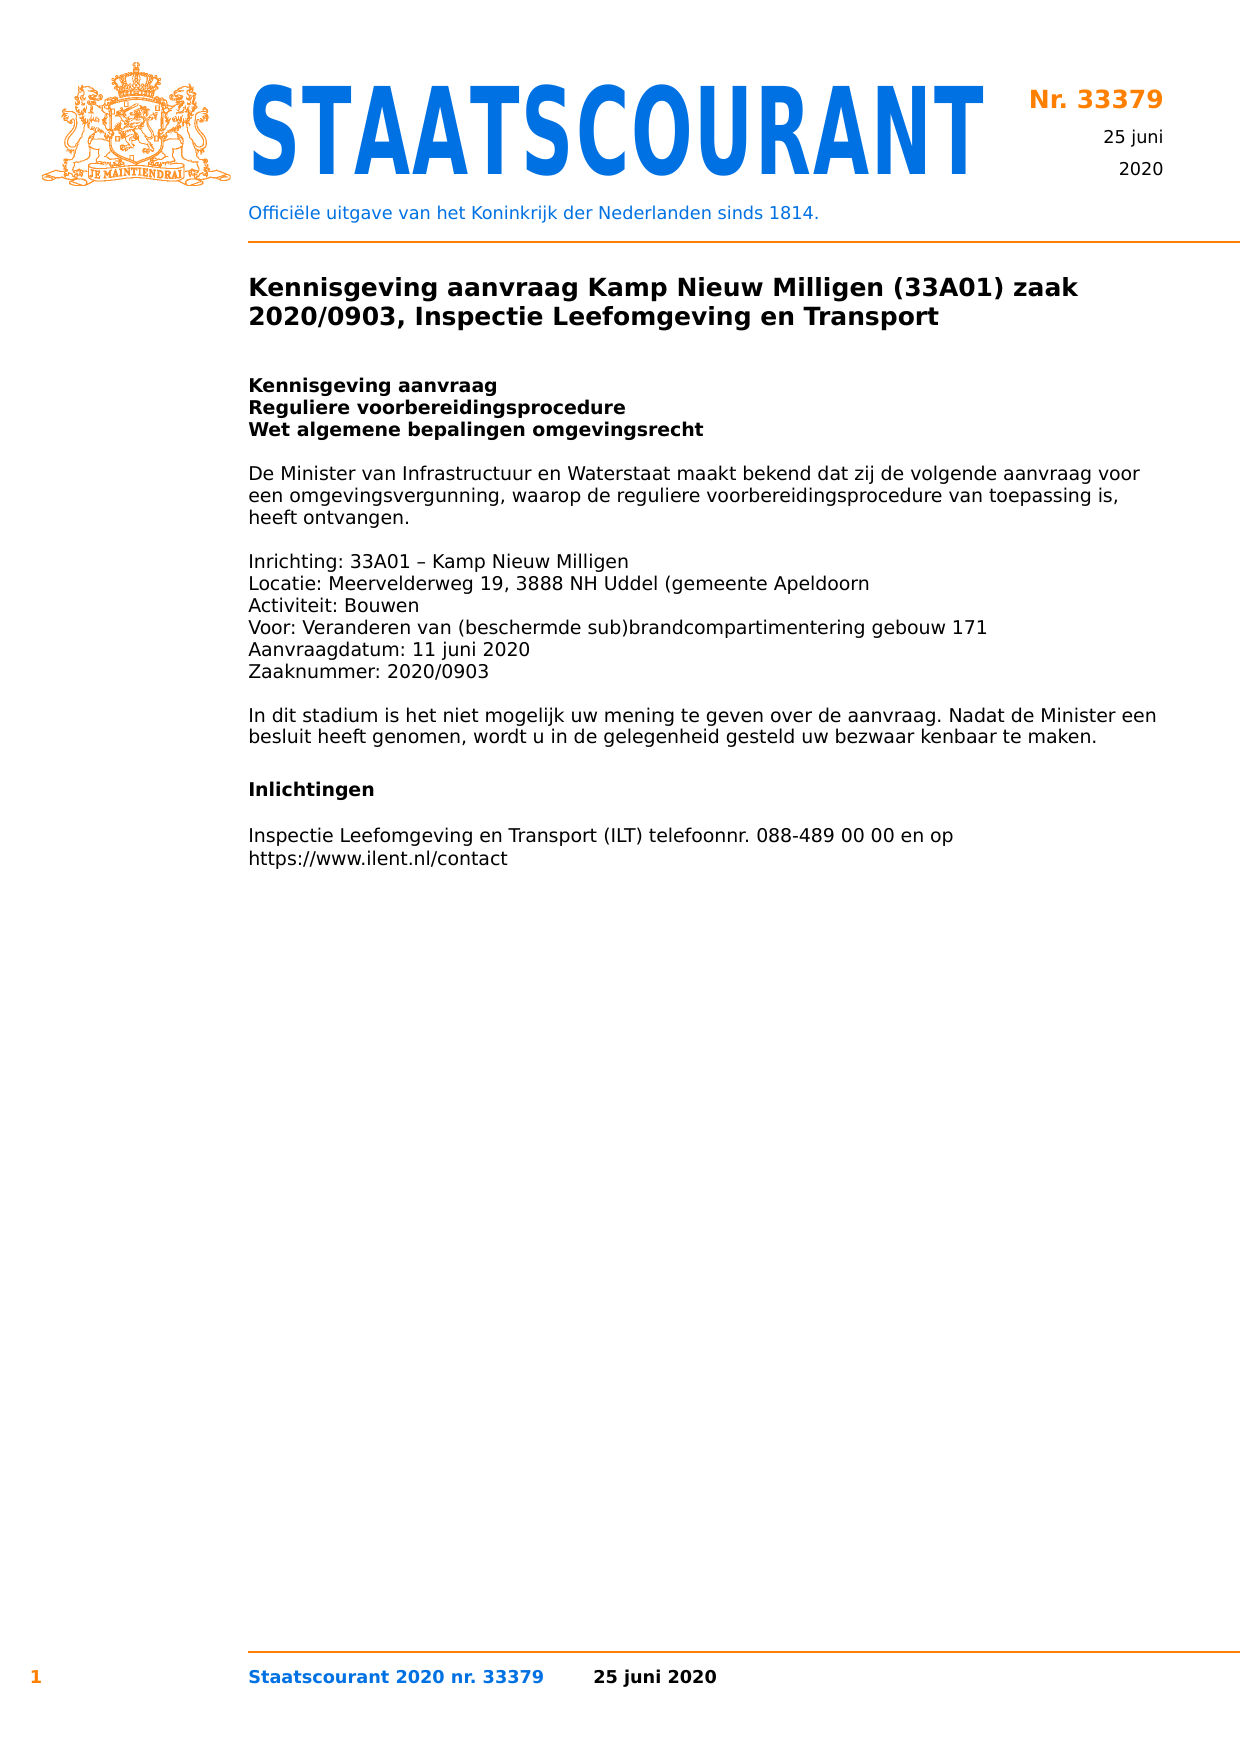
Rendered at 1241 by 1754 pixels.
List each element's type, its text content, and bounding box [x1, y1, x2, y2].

text Voor: Veranderen van (beschermde sub)brandcompartimentering gebouw 171 [248, 617, 1163, 639]
table_header Nr. 33379 [998, 62, 1240, 121]
subtitle Kennisgeving aanvraag Kamp Nieuw Milligen (33A01) zaak 2020/0903, Inspectie Leefomgeving en Transport [248, 273, 1163, 331]
text In dit stadium is het niet mogelijk uw mening te geven over de aanvraag. Nadat de Minister een besluit heeft genomen, wordt u in de gelegenheid gesteld uw bezwaar kenbaar te maken. [248, 704, 1163, 748]
table_header STAATSCOURANT [248, 62, 998, 203]
picture [41, 62, 231, 186]
text Activiteit: Bouwen [248, 595, 1163, 617]
text Kennisgeving aanvraag [248, 375, 1163, 397]
text Inspectie Leefomgeving en Transport (ILT) telefoonnr. 088-489 00 00 en op https://www.ilent.nl/contact [248, 825, 1163, 869]
text Zaaknummer: 2020/0903 [248, 661, 1163, 683]
text Inrichting: 33A01 – Kamp Nieuw Milligen [248, 551, 1163, 573]
table_cell 2020 [998, 153, 1240, 203]
text Reguliere voorbereidingsprocedure [248, 397, 1163, 419]
table_cell 25 juni [998, 121, 1240, 153]
text Aanvraagdatum: 11 juni 2020 [248, 639, 1163, 661]
text Wet algemene bepalingen omgevingsrecht [248, 419, 1163, 441]
text De Minister van Infrastructuur en Waterstaat maakt bekend dat zij de volgende aanvraag voor een omgevingsvergunning, waarop de reguliere voorbereidingsprocedure van toepassing is, heeft ontvangen. [248, 463, 1163, 529]
table_cell Officiële uitgave van het Koninkrijk der Nederlanden sinds 1814. [248, 203, 1240, 241]
text Locatie: Meervelderweg 19, 3888 NH Uddel (gemeente Apeldoorn [248, 573, 1163, 595]
subtitle Inlichtingen [248, 778, 1163, 800]
table_header [25, 62, 248, 241]
